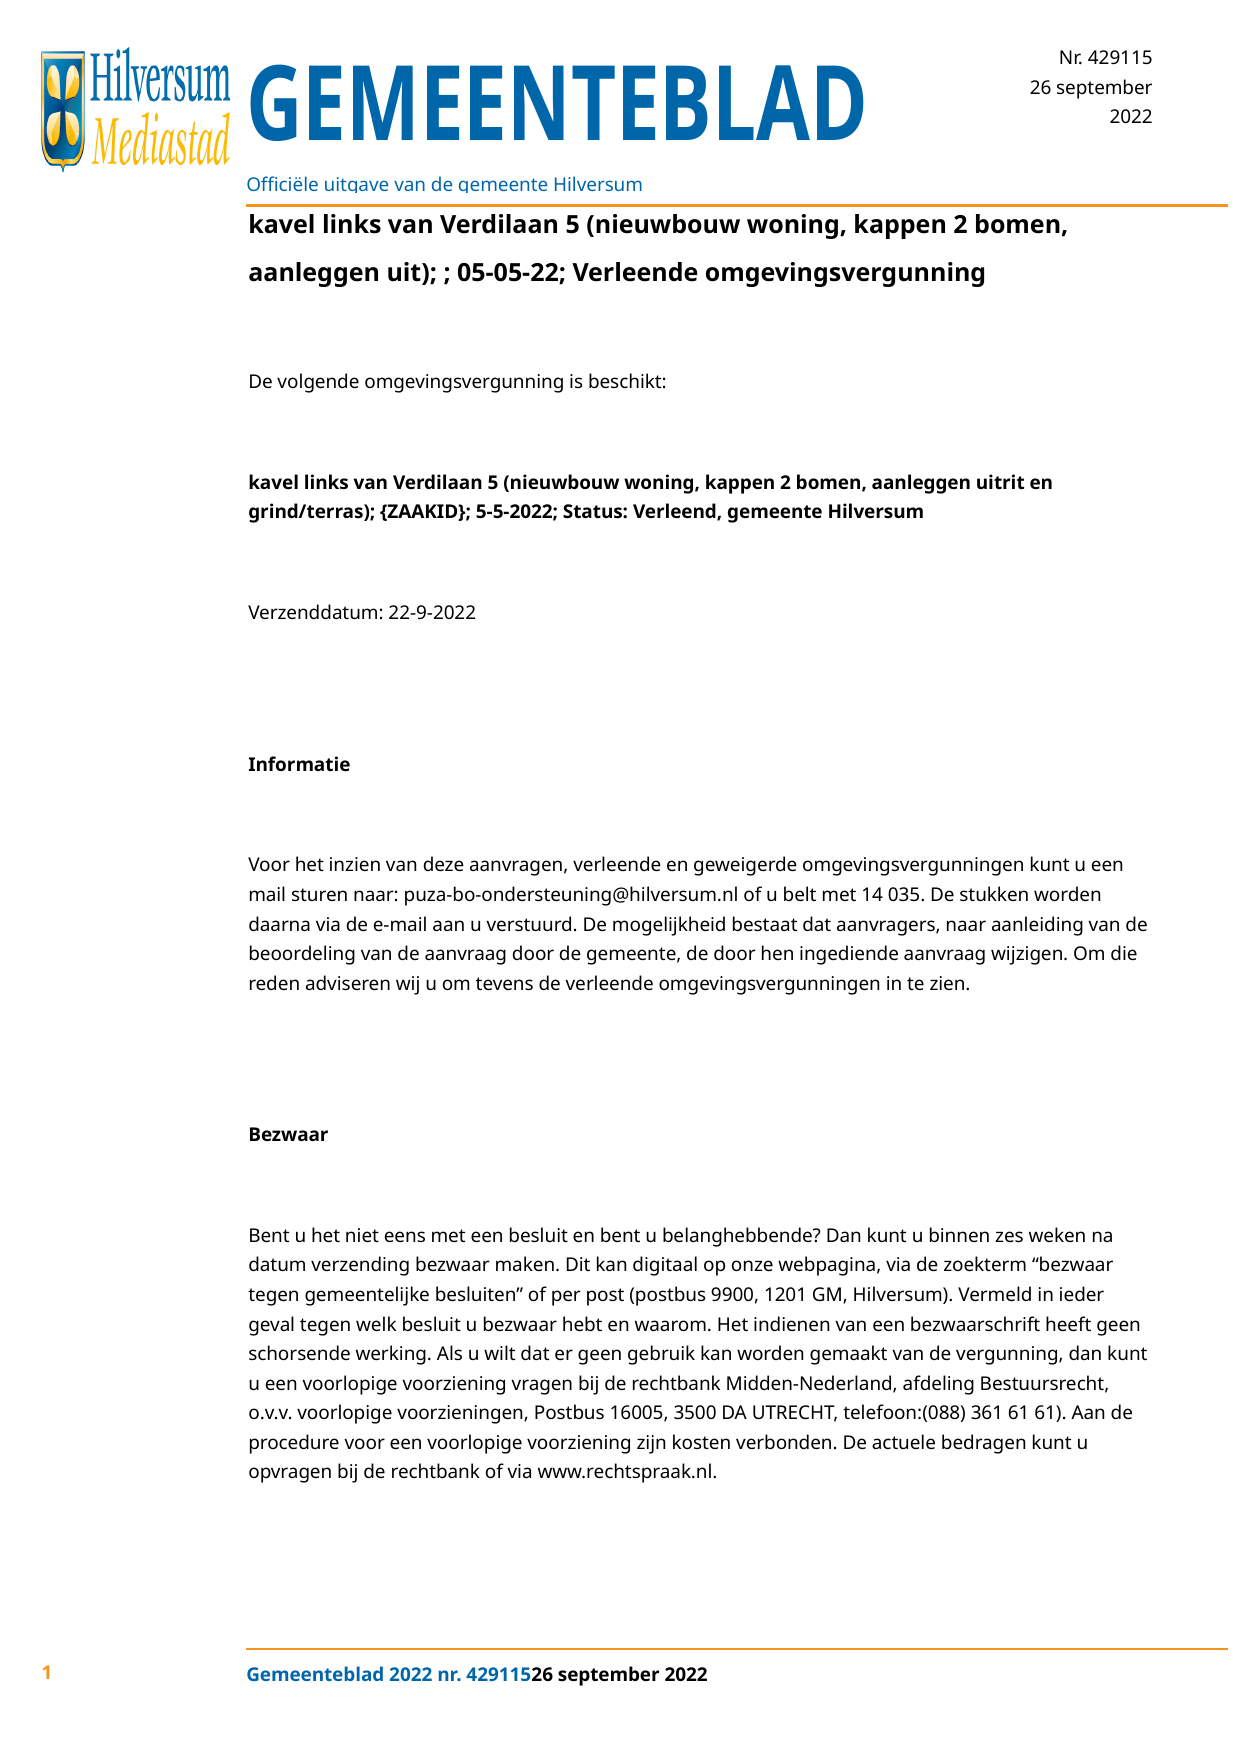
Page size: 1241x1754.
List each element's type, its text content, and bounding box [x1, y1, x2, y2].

text Bent u het niet eens met een besluit en bent u belanghebbende? Dan kunt u binnen zes weken na datum verzending bezwaar maken. Dit kan digitaal op onze webpagina, via de zoekterm “bezwaar tegen gemeentelijke besluiten” of per post (postbus 9900, 1201 GM, Hilversum). Vermeld in ieder geval tegen welk besluit u bezwaar hebt en waarom. Het indienen van een bezwaarschrift heeft geen schorsende werking. Als u wilt dat er geen gebruik kan worden gemaakt van de vergunning, dan kunt u een voorlopige voorziening vragen bij de rechtbank Midden-Nederland, afdeling Bestuursrecht, o.v.v. voorlopige voorzieningen, Postbus 16005, 3500 DA UTRECHT, telefoon:(088) 361 61 61). Aan de procedure voor een voorlopige voorziening zijn kosten verbonden. De actuele bedragen kunt u opvragen bij de rechtbank of via www.rechtspraak.nl. [248, 1222, 1152, 1484]
text kavel links van Verdilaan 5 (nieuwbouw woning, kappen 2 bomen, aanleggen uitrit en grind/terras); {ZAAKID}; 5-5-2022; Status: Verleend, gemeente Hilversum [248, 469, 1152, 524]
text Informatie [248, 751, 1152, 777]
text Verzenddatum: 22-9-2022 [248, 599, 1152, 625]
text Bezwaar [248, 1121, 1152, 1147]
picture [41, 47, 231, 172]
text De volgende omgevingsvergunning is beschikt: [248, 368, 1152, 394]
text Voor het inzien van deze aanvragen, verleende en geweigerde omgevingsvergunningen kunt u een mail sturen naar: puza-bo-ondersteuning@hilversum.nl of u belt met 14 035. De stukken worden daarna via de e-mail aan u verstuurd. De mogelijkheid bestaat dat aanvragers, naar aanleiding van de beoordeling van de aanvraag door de gemeente, de door hen ingediende aanvraag wijzigen. Om die reden adviseren wij u om tevens de verleende omgevingsvergunningen in te zien. [248, 852, 1152, 996]
text kavel links van Verdilaan 5 (nieuwbouw woning, kappen 2 bomen, aanleggen uit); ; 05-05-22; Verleende omgevingsvergunning [248, 207, 1152, 288]
